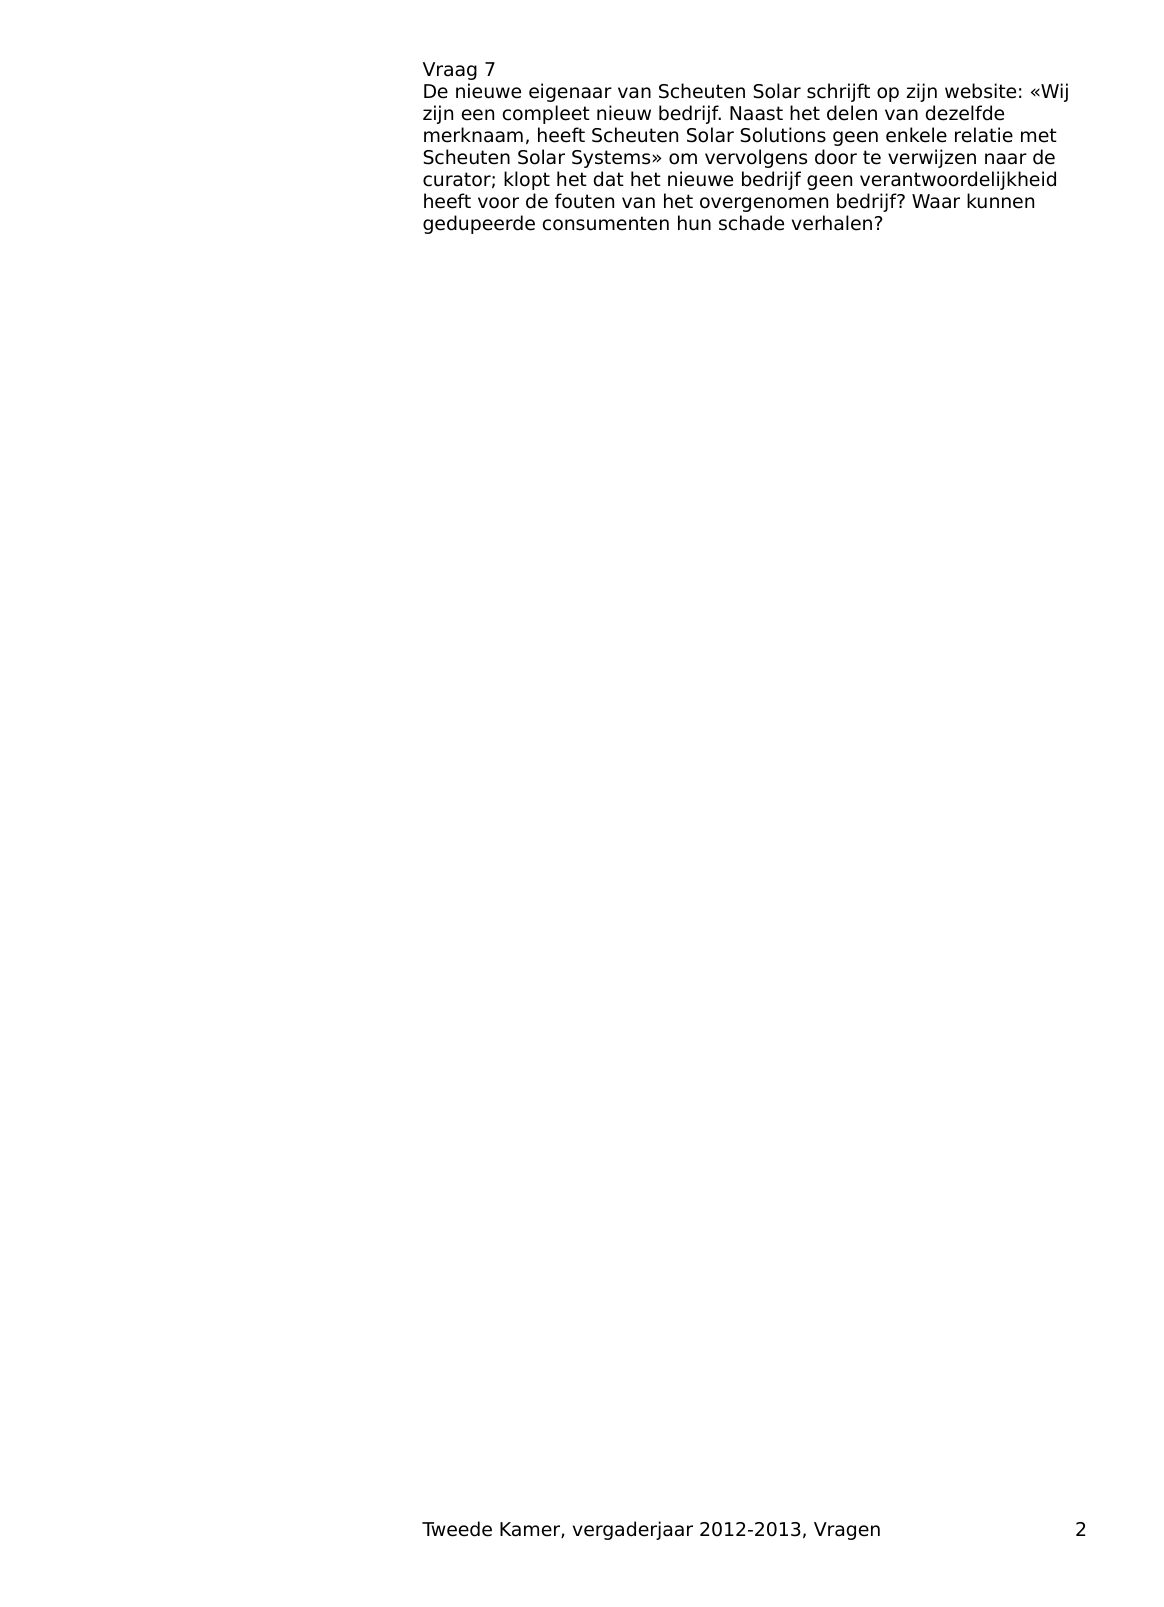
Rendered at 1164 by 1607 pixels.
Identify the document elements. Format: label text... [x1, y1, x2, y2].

text De nieuwe eigenaar van Scheuten Solar schrijft op zijn website: «Wij zijn een compleet nieuw bedrijf. Naast het delen van dezelfde merknaam, heeft Scheuten Solar Solutions geen enkele relatie met Scheuten Solar Systems» om vervolgens door te verwijzen naar de curator; klopt het dat het nieuwe bedrijf geen verantwoordelijkheid heeft voor de fouten van het overgenomen bedrijf? Waar kunnen gedupeerde consumenten hun schade verhalen? [422, 81, 1087, 235]
text Vraag 7 [422, 59, 1087, 81]
